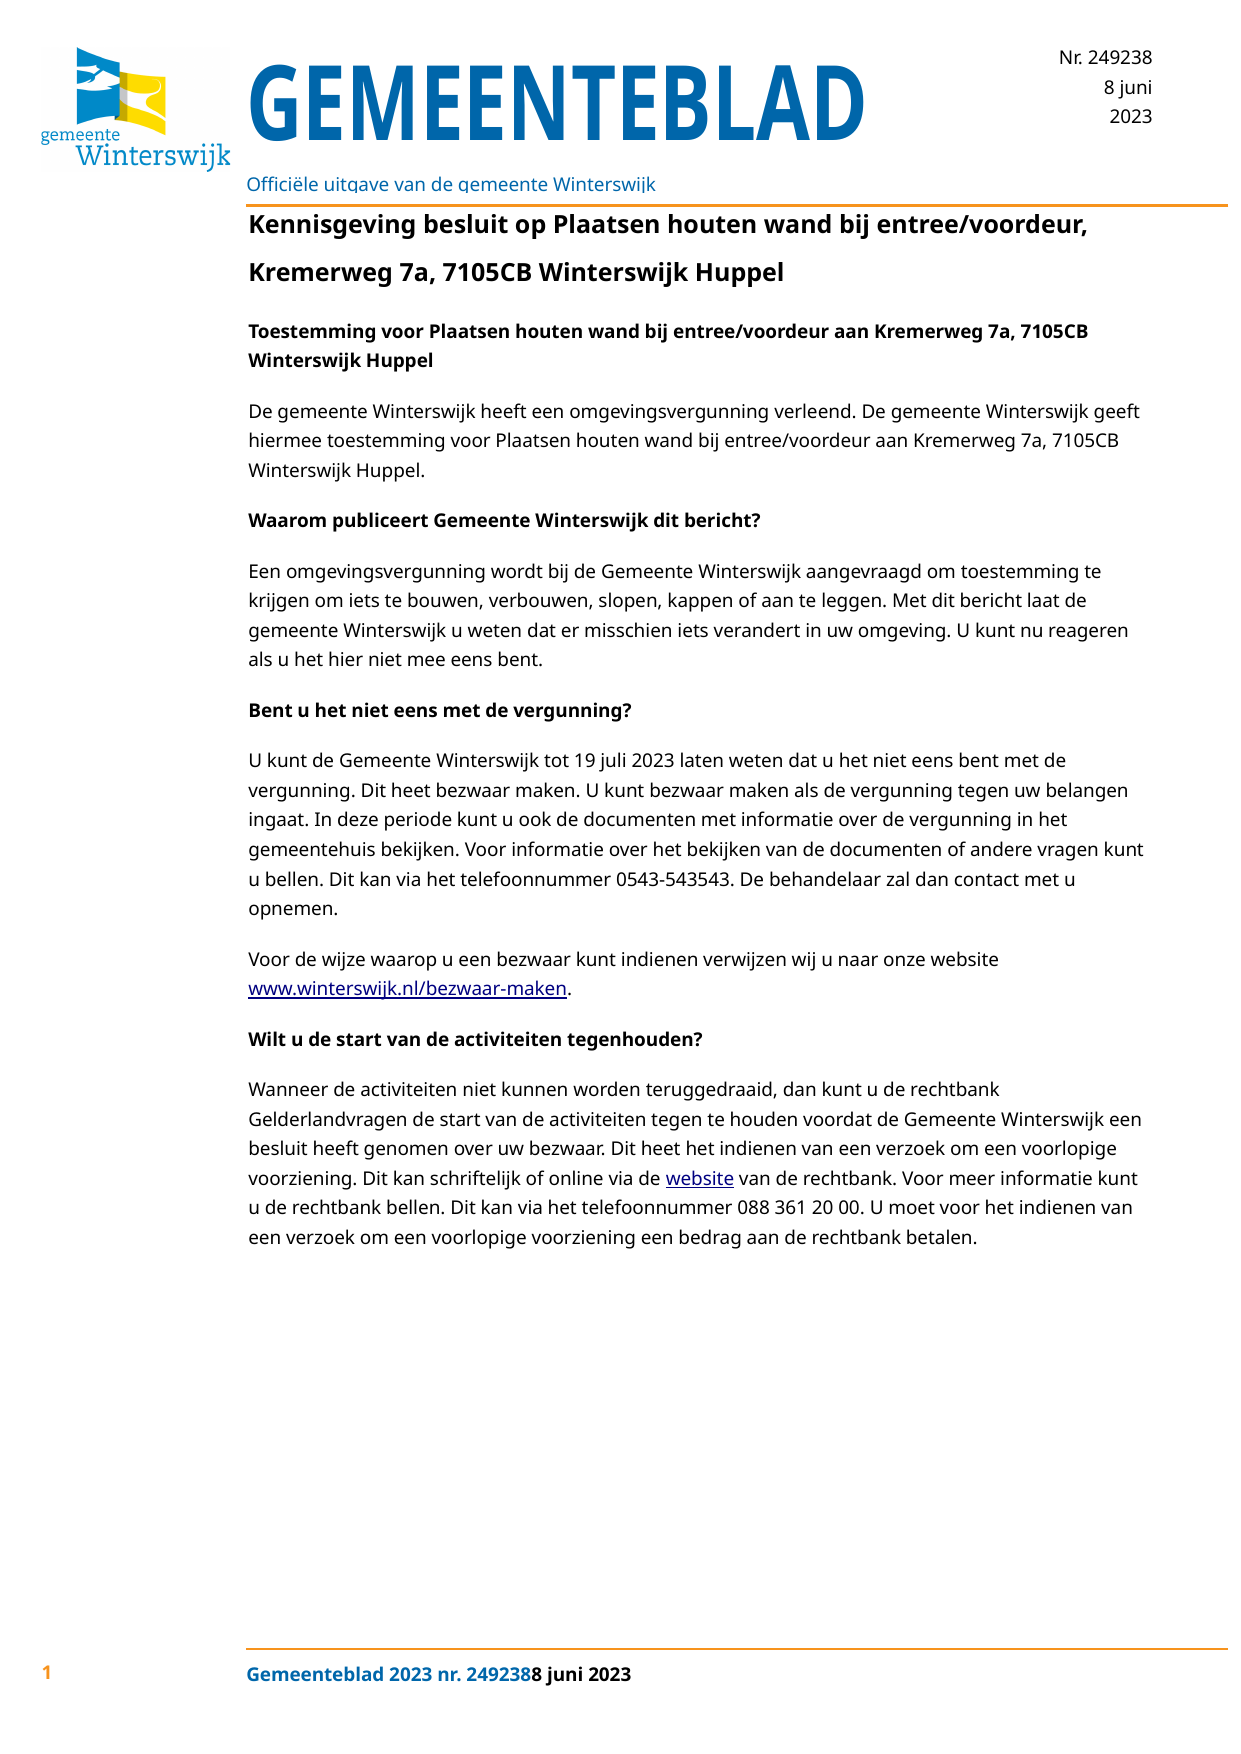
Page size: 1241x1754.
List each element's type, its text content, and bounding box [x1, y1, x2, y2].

text Een omgevingsvergunning wordt bij de Gemeente Winterswijk aangevraagd om toestemming te krijgen om iets te bouwen, verbouwen, slopen, kappen of aan te leggen. Met dit bericht laat de gemeente Winterswijk u weten dat er misschien iets verandert in uw omgeving. U kunt nu reageren als u het hier niet mee eens bent. [248, 558, 1152, 672]
text De gemeente Winterswijk heeft een omgevingsvergunning verleend. De gemeente Winterswijk geeft hiermee toestemming voor Plaatsen houten wand bij entree/voordeur aan Kremerweg 7a, 7105CB Winterswijk Huppel. [248, 398, 1152, 483]
text Voor de wijze waarop u een bezwaar kunt indienen verwijzen wij u naar onze website www.winterswijk.nl/bezwaar-maken. [248, 946, 1152, 1001]
text Bent u het niet eens met de vergunning? [248, 697, 1152, 723]
text Wanneer de activiteiten niet kunnen worden teruggedraaid, dan kunt u de rechtbank Gelderlandvragen de start van de activiteiten tegen te houden voordat de Gemeente Winterswijk een besluit heeft genomen over uw bezwaar. Dit heet het indienen van een verzoek om een voorlopige voorziening. Dit kan schriftelijk of online via de website van de rechtbank. Voor meer informatie kunt u de rechtbank bellen. Dit kan via het telefoonnummer 088 361 20 00. U moet voor het indienen van een verzoek om een voorlopige voorziening een bedrag aan de rechtbank betalen. [248, 1076, 1152, 1250]
text Waarom publiceert Gemeente Winterswijk dit bericht? [248, 507, 1152, 533]
text Toestemming voor Plaatsen houten wand bij entree/voordeur aan Kremerweg 7a, 7105CB Winterswijk Huppel [248, 318, 1152, 373]
picture [225, 153, 231, 162]
text U kunt de Gemeente Winterswijk tot 19 juli 2023 laten weten dat u het niet eens bent met de vergunning. Dit heet bezwaar maken. U kunt bezwaar maken als de vergunning tegen uw belangen ingaat. In deze periode kunt u ook de documenten met informatie over de vergunning in het gemeentehuis bekijken. Voor informatie over het bekijken van de documenten of andere vragen kunt u bellen. Dit kan via het telefoonnummer 0543-543543. De behandelaar zal dan contact met u opnemen. [248, 747, 1152, 921]
text Kennisgeving besluit op Plaatsen houten wand bij entree/voordeur, Kremerweg 7a, 7105CB Winterswijk Huppel [248, 207, 1152, 288]
text Wilt u de start van de activiteiten tegenhouden? [248, 1026, 1152, 1052]
picture [41, 47, 231, 172]
